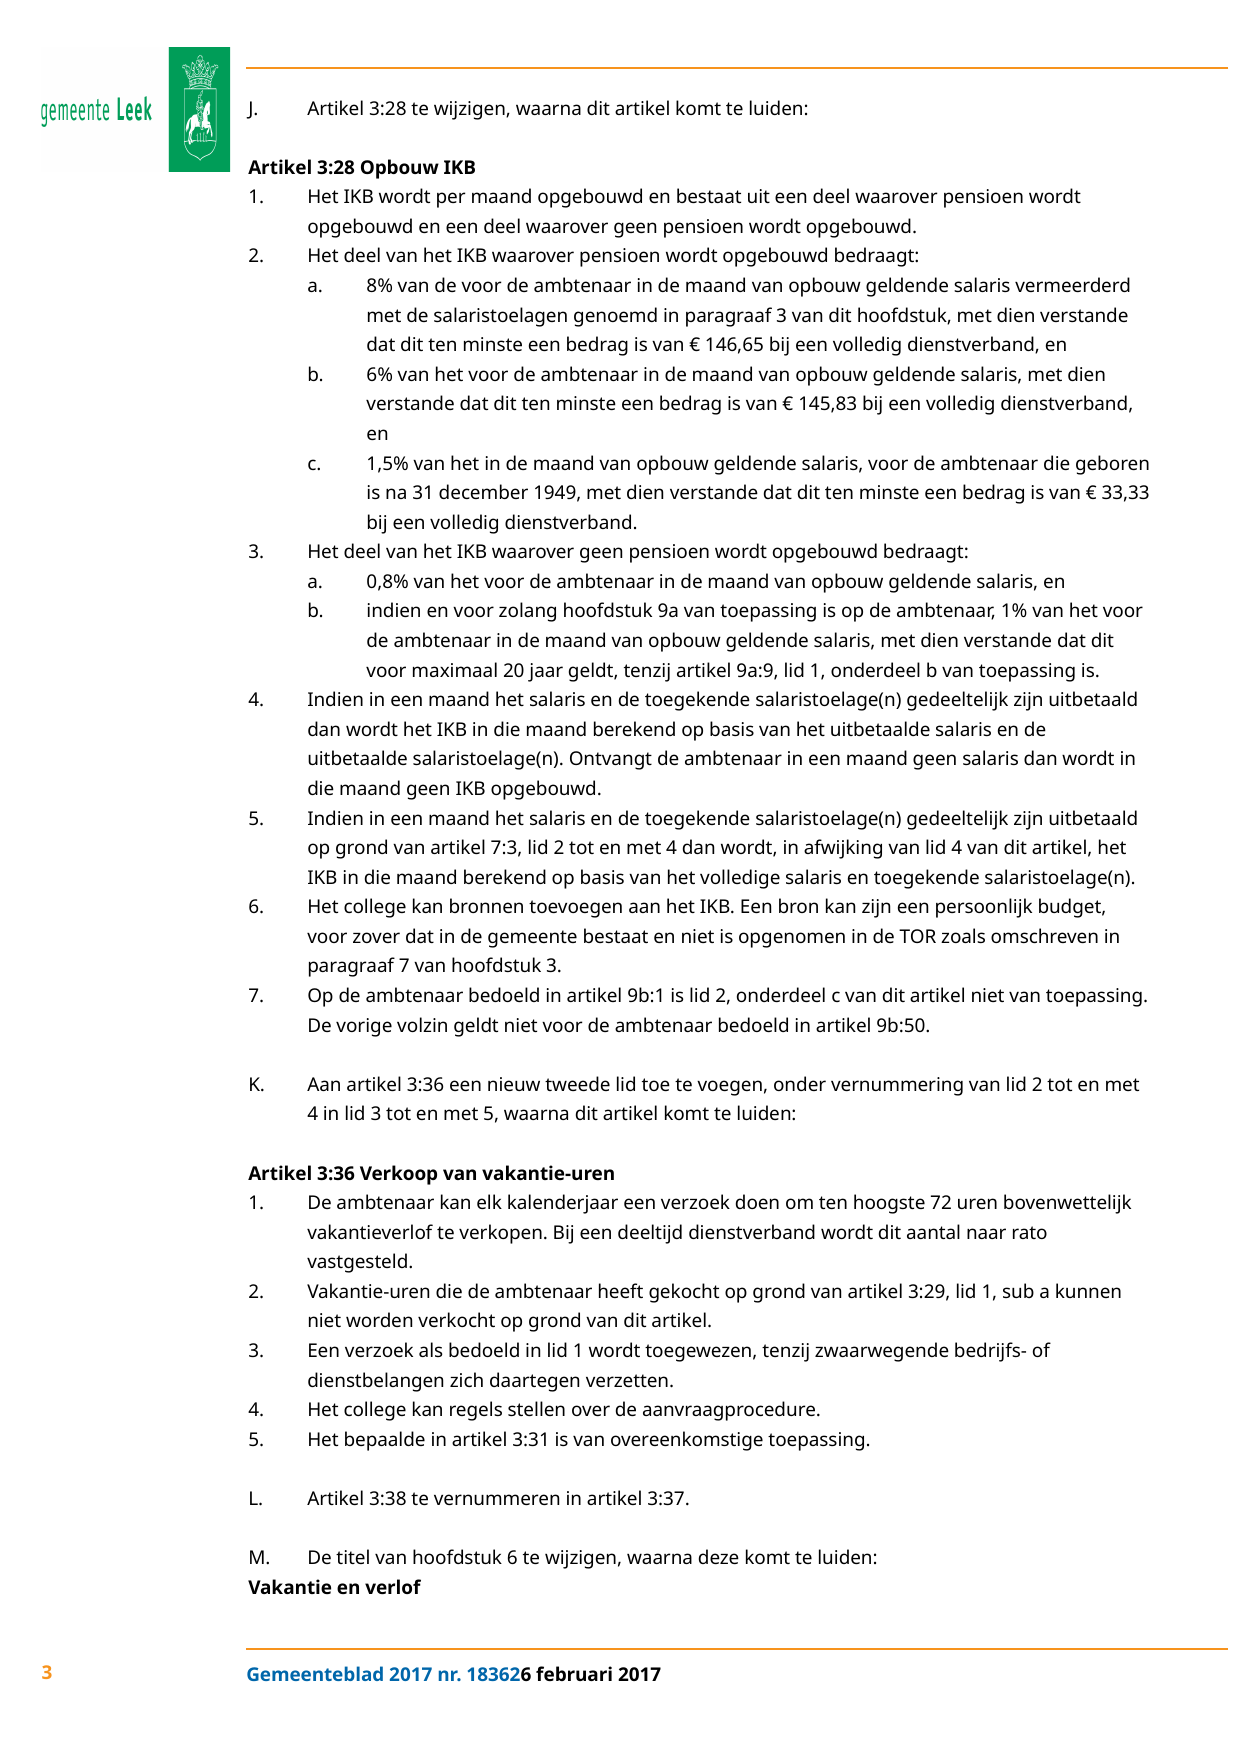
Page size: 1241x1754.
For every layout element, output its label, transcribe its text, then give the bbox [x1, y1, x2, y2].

list Op de ambtenaar bedoeld in artikel 9b:1 is lid 2, onderdeel c van dit artikel niet van toepassing. De vorige volzin geldt niet voor de ambtenaar bedoeld in artikel 9b:50. [248, 982, 1152, 1038]
list Vakantie-uren die de ambtenaar heeft gekocht op grond van artikel 3:29, lid 1, sub a kunnen niet worden verkocht op grond van dit artikel. [248, 1278, 1152, 1333]
list Het college kan regels stellen over de aanvraagprocedure. [248, 1396, 1152, 1422]
list 6% van het voor de ambtenaar in de maand van opbouw geldende salaris, met dien verstande dat dit ten minste een bedrag is van € 145,83 bij een volledig dienstverband, en [307, 361, 1152, 446]
list Artikel 3:28 te wijzigen, waarna dit artikel komt te luiden: [248, 95, 1152, 121]
list 0,8% van het voor de ambtenaar in de maand van opbouw geldende salaris, en [307, 568, 1152, 594]
list Artikel 3:38 te vernummeren in artikel 3:37. [248, 1485, 1152, 1511]
list 8% van de voor de ambtenaar in de maand van opbouw geldende salaris vermeerderd met de salaristoelagen genoemd in paragraaf 3 van dit hoofdstuk, met dien verstande dat dit ten minste een bedrag is van € 146,65 bij een volledig dienstverband, en [307, 272, 1152, 357]
list Het bepaalde in artikel 3:31 is van overeenkomstige toepassing. [248, 1426, 1152, 1452]
list Indien in een maand het salaris en de toegekende salaristoelage(n) gedeeltelijk zijn uitbetaald dan wordt het IKB in die maand berekend op basis van het uitbetaalde salaris en de uitbetaalde salaristoelage(n). Ontvangt de ambtenaar in een maand geen salaris dan wordt in die maand geen IKB opgebouwd. [248, 686, 1152, 801]
list Aan artikel 3:36 een nieuw tweede lid toe te voegen, onder vernummering van lid 2 tot en met 4 in lid 3 tot en met 5, waarna dit artikel komt te luiden: [248, 1071, 1152, 1126]
list De titel van hoofdstuk 6 te wijzigen, waarna deze komt te luiden: [248, 1544, 1152, 1570]
picture [41, 47, 231, 172]
text Artikel 3:28 Opbouw IKB [248, 154, 1152, 180]
list De ambtenaar kan elk kalenderjaar een verzoek doen om ten hoogste 72 uren bovenwettelijk vakantieverlof te verkopen. Bij een deeltijd dienstverband wordt dit aantal naar rato vastgesteld. [248, 1189, 1152, 1274]
list Indien in een maand het salaris en de toegekende salaristoelage(n) gedeeltelijk zijn uitbetaald op grond van artikel 7:3, lid 2 tot en met 4 dan wordt, in afwijking van lid 4 van dit artikel, het IKB in die maand berekend op basis van het volledige salaris en toegekende salaristoelage(n). [248, 805, 1152, 890]
list Het IKB wordt per maand opgebouwd en bestaat uit een deel waarover pensioen wordt opgebouwd en een deel waarover geen pensioen wordt opgebouwd. [248, 183, 1152, 239]
list Het college kan bronnen toevoegen aan het IKB. Een bron kan zijn een persoonlijk budget, voor zover dat in de gemeente bestaat en niet is opgenomen in de TOR zoals omschreven in paragraaf 7 van hoofdstuk 3. [248, 893, 1152, 978]
list 1,5% van het in de maand van opbouw geldende salaris, voor de ambtenaar die geboren is na 31 december 1949, met dien verstande dat dit ten minste een bedrag is van € 33,33 bij een volledig dienstverband. [307, 450, 1152, 535]
list Een verzoek als bedoeld in lid 1 wordt toegewezen, tenzij zwaarwegende bedrijfs- of dienstbelangen zich daartegen verzetten. [248, 1337, 1152, 1393]
list Het deel van het IKB waarover pensioen wordt opgebouwd bedraagt: [248, 243, 1152, 268]
text Artikel 3:36 Verkoop van vakantie-uren [248, 1160, 1152, 1186]
text Vakantie en verlof [248, 1574, 1152, 1600]
list indien en voor zolang hoofdstuk 9a van toepassing is op de ambtenaar, 1% van het voor de ambtenaar in de maand van opbouw geldende salaris, met dien verstande dat dit voor maximaal 20 jaar geldt, tenzij artikel 9a:9, lid 1, onderdeel b van toepassing is. [307, 598, 1152, 683]
list Het deel van het IKB waarover geen pensioen wordt opgebouwd bedraagt: [248, 538, 1152, 564]
